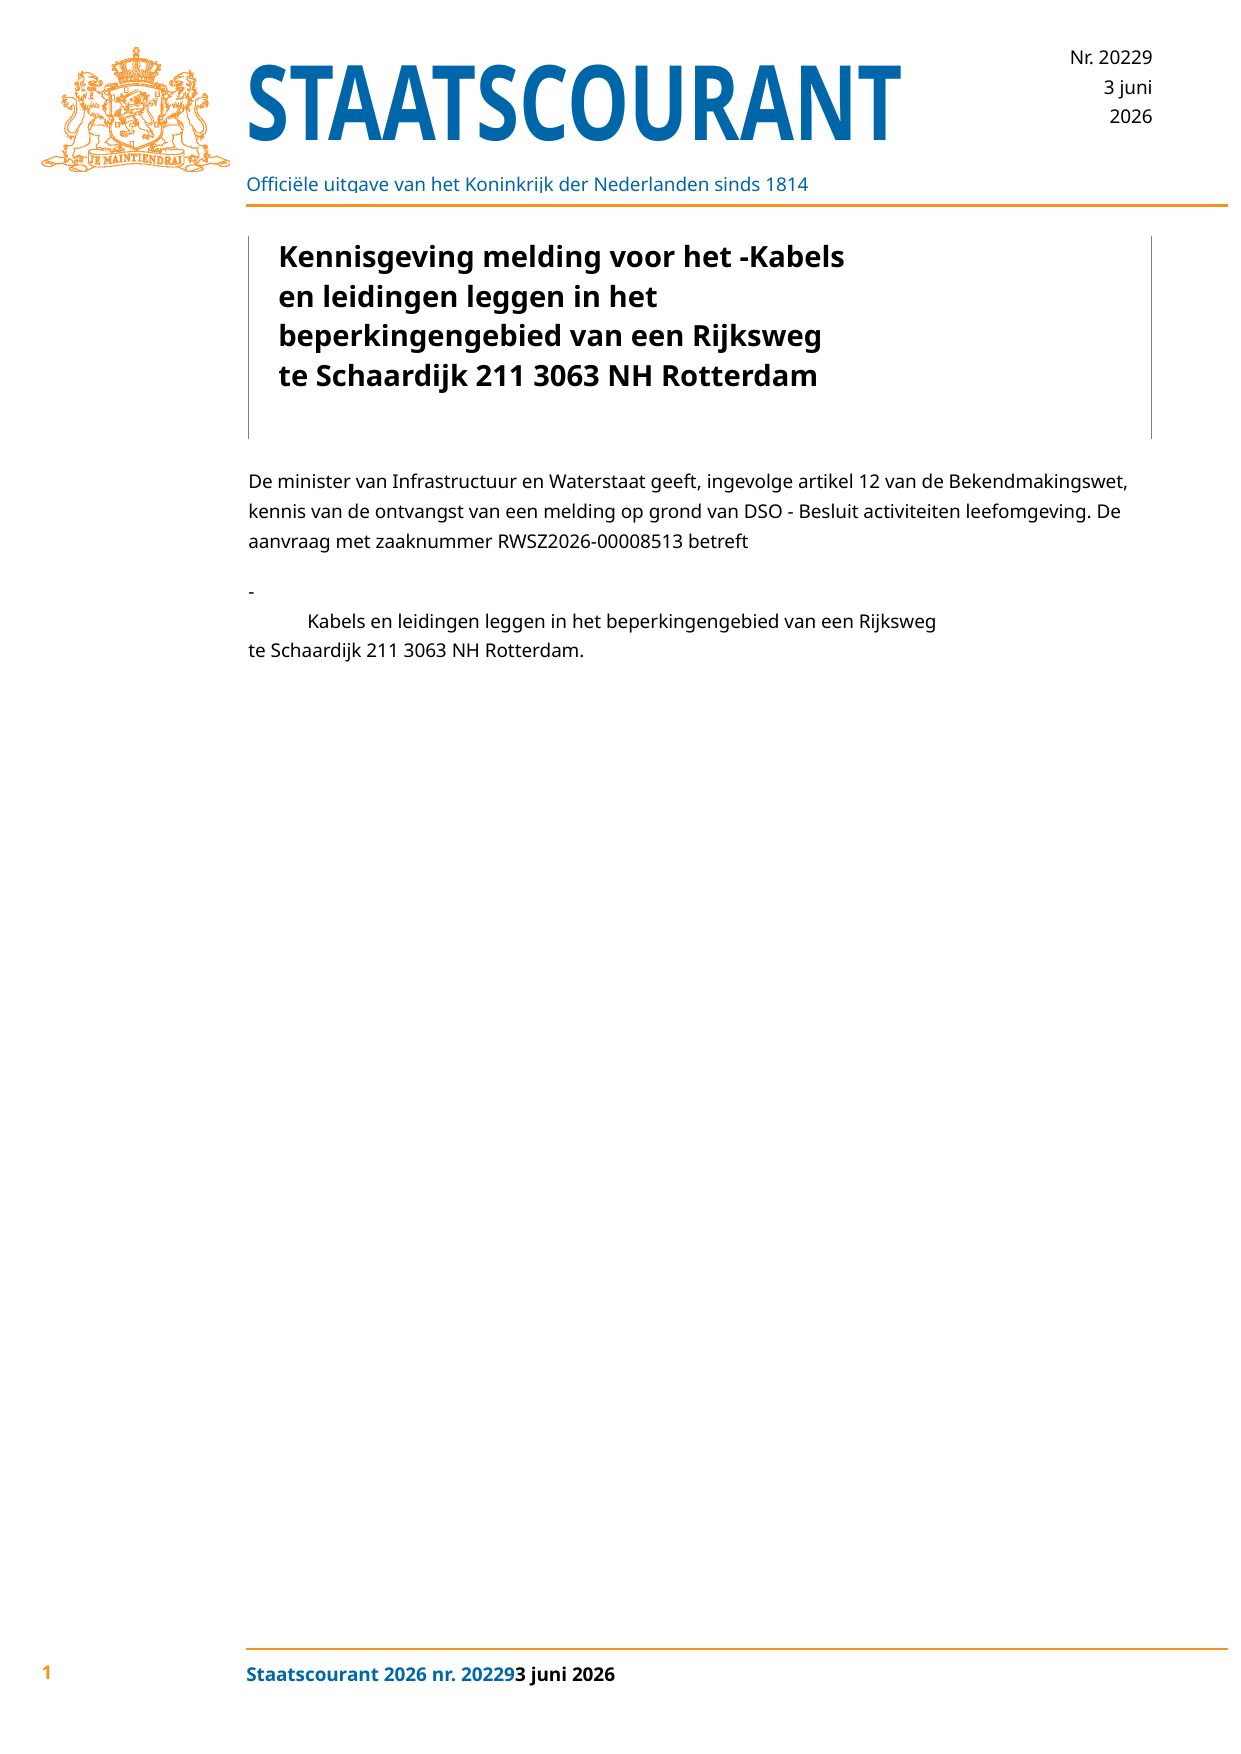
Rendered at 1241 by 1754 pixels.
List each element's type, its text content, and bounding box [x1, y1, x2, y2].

text te Schaardijk 211 3063 NH Rotterdam. [248, 637, 1152, 663]
list Kabels en leidingen leggen in het beperkingengebied van een Rijksweg [248, 608, 1152, 633]
table_header [1090, 236, 1151, 413]
table_header [850, 236, 912, 413]
text De minister van Infrastructuur en Waterstaat geeft, ingevolge artikel 12 van de Bekendmakingswet, kennis van de ontvangst van een melding op grond van DSO - Besluit activiteiten leefomgeving. De aanvraag met zaaknummer RWSZ2026-00008513 betreft [248, 469, 1152, 553]
table_header Kennisgeving melding voor het -Kabels en leidingen leggen in het beperkingengebied van een Rijksweg te Schaardijk 211 3063 NH Rotterdam [249, 236, 850, 439]
picture [41, 47, 231, 172]
picture [912, 236, 1090, 414]
table_header [850, 414, 1151, 439]
